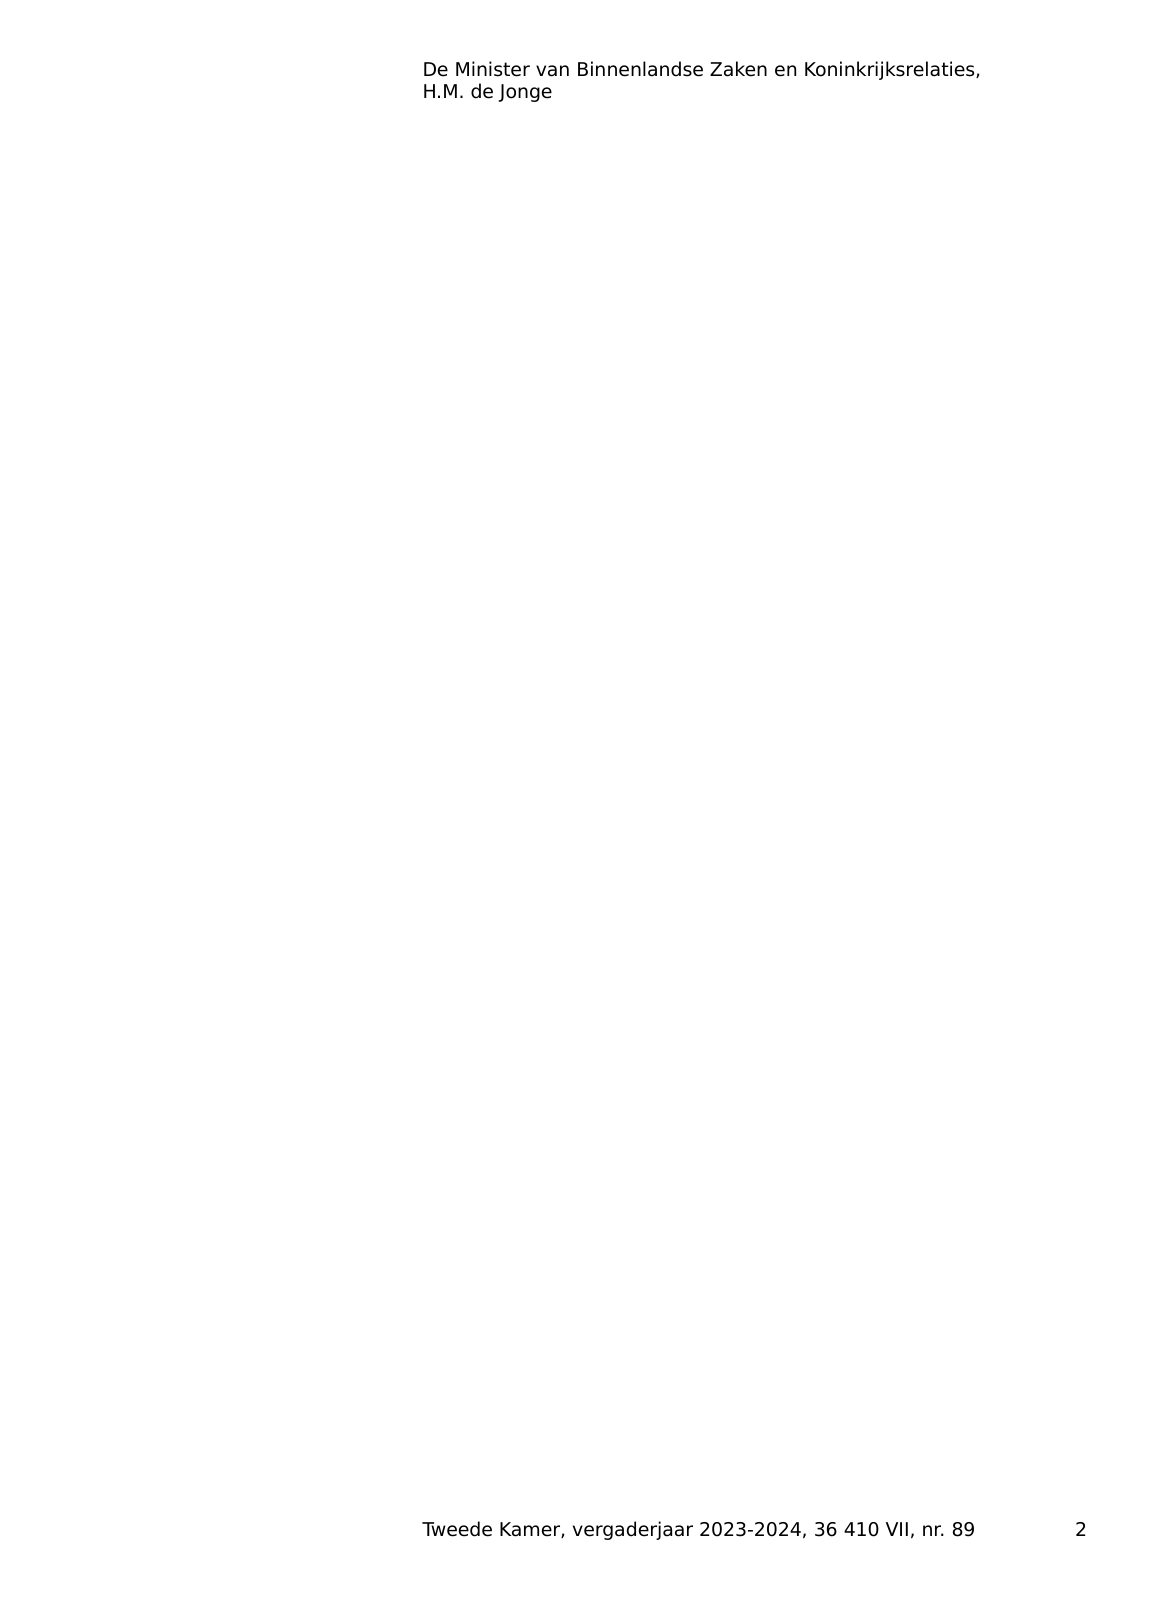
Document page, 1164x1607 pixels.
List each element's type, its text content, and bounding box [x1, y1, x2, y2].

text De Minister van Binnenlandse Zaken en Koninkrijksrelaties, H.M. de Jonge [422, 59, 1087, 103]
